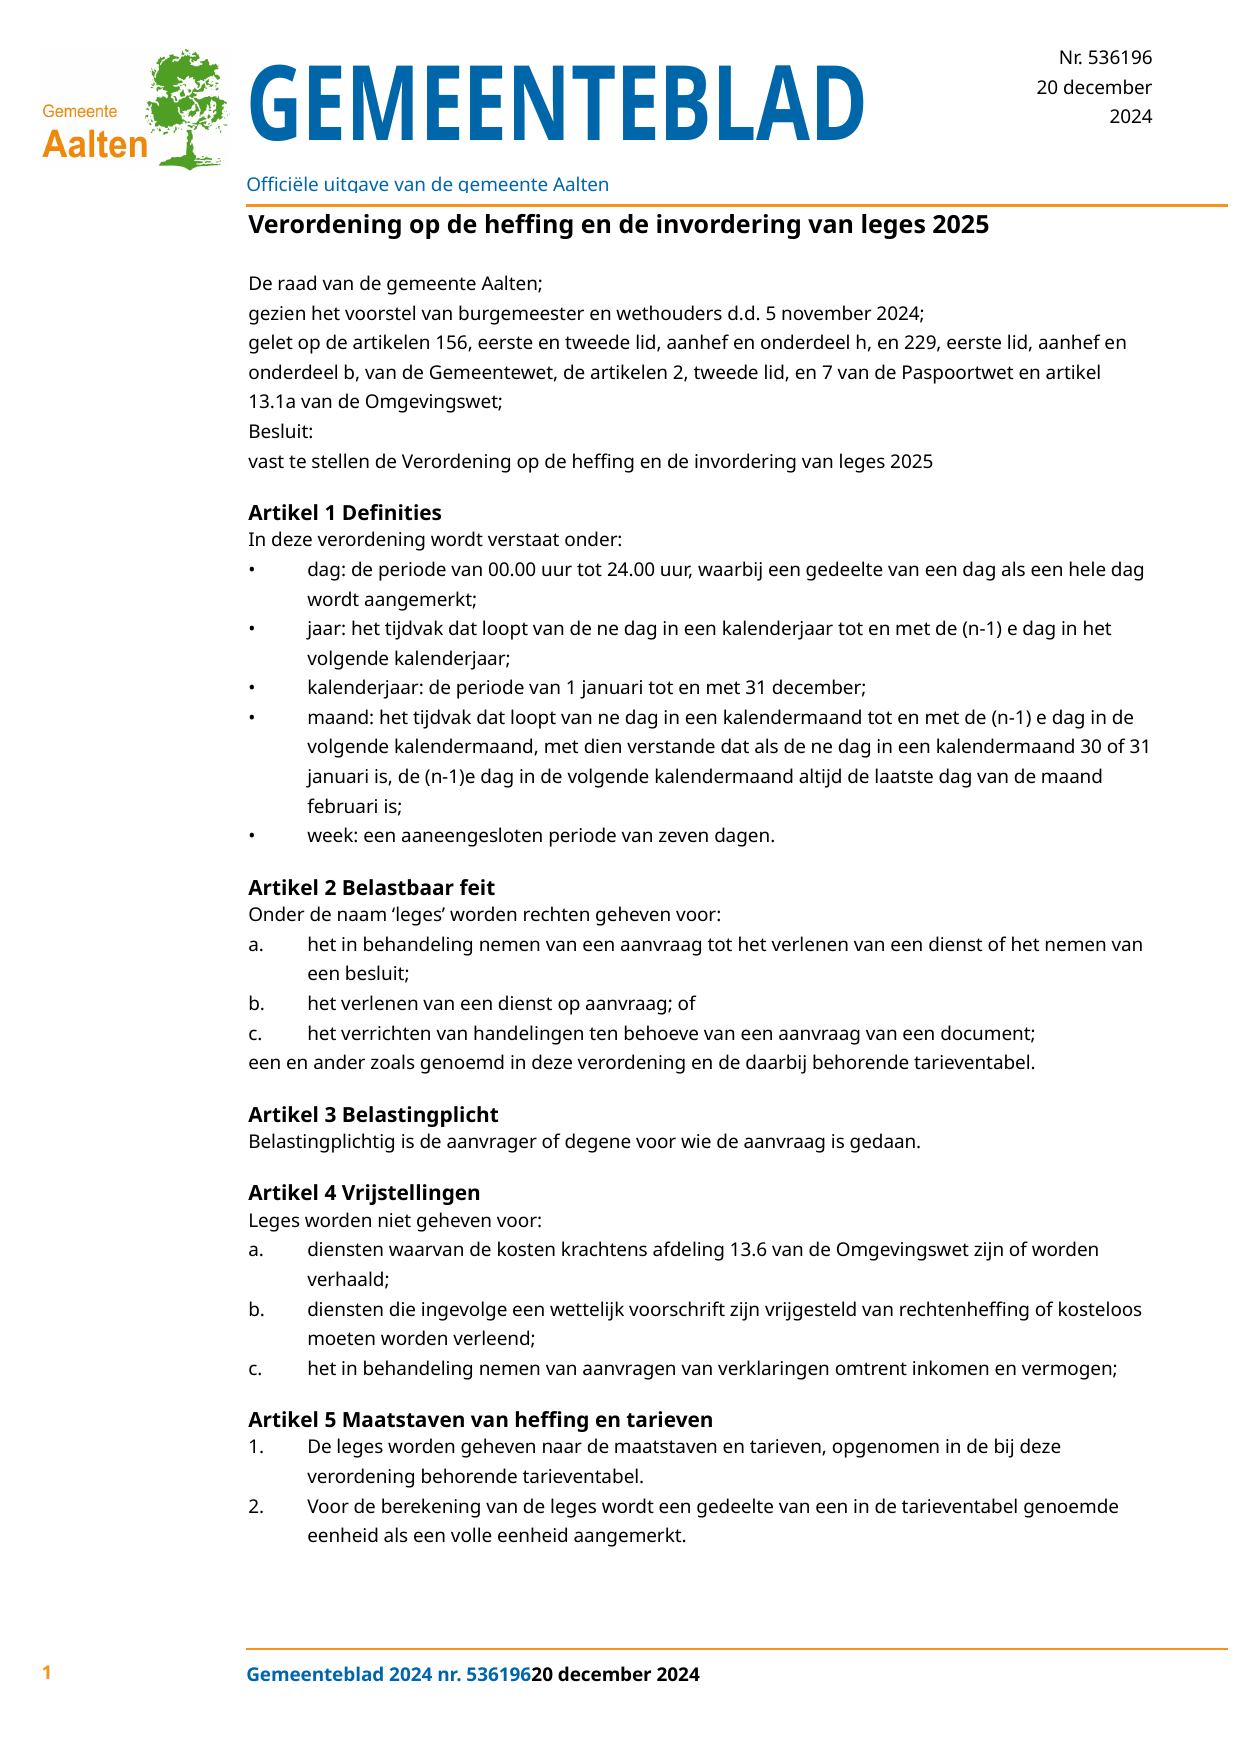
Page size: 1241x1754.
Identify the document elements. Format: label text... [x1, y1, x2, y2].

text Artikel 5 Maatstaven van heffing en tarieven [248, 1405, 1152, 1434]
text In deze verordening wordt verstaat onder: [248, 527, 1152, 552]
list het verrichten van handelingen ten behoeve van een aanvraag van een document; [248, 1020, 1152, 1045]
text Artikel 1 Definities [248, 498, 1152, 527]
list De leges worden geheven naar de maatstaven en tarieven, opgenomen in de bij deze verordening behorende tarieventabel. [248, 1434, 1152, 1489]
list maand: het tijdvak dat loopt van ne dag in een kalendermaand tot en met de (n-1) e dag in de volgende kalendermaand, met dien verstande dat als de ne dag in een kalendermaand 30 of 31 januari is, de (n-1)e dag in de volgende kalendermaand altijd de laatste dag van de maand februari is; [248, 704, 1152, 819]
text Belastingplichtig is de aanvrager of degene voor wie de aanvraag is gedaan. [248, 1128, 1152, 1154]
text vast te stellen de Verordening op de heffing en de invordering van leges 2025 [248, 448, 1152, 473]
text Verordening op de heffing en de invordering van leges 2025 [248, 207, 1152, 241]
list week: een aaneengesloten periode van zeven dagen. [248, 822, 1152, 848]
text Artikel 3 Belastingplicht [248, 1100, 1152, 1128]
text Onder de naam ‘leges’ worden rechten geheven voor: [248, 901, 1152, 927]
text gelet op de artikelen 156, eerste en tweede lid, aanhef en onderdeel h, en 229, eerste lid, aanhef en onderdeel b, van de Gemeentewet, de artikelen 2, tweede lid, en 7 van de Paspoortwet en artikel 13.1a van de Omgevingswet; [248, 329, 1152, 414]
list het in behandeling nemen van aanvragen van verklaringen omtrent inkomen en vermogen; [248, 1355, 1152, 1381]
text Leges worden niet geheven voor: [248, 1207, 1152, 1233]
list dag: de periode van 00.00 uur tot 24.00 uur, waarbij een gedeelte van een dag als een hele dag wordt aangemerkt; [248, 556, 1152, 612]
list Voor de berekening van de leges wordt een gedeelte van een in de tarieventabel genoemde eenheid als een volle eenheid aangemerkt. [248, 1493, 1152, 1548]
list kalenderjaar: de periode van 1 januari tot en met 31 december; [248, 674, 1152, 700]
list diensten waarvan de kosten krachtens afdeling 13.6 van de Omgevingswet zijn of worden verhaald; [248, 1237, 1152, 1292]
text gezien het voorstel van burgemeester en wethouders d.d. 5 november 2024; [248, 300, 1152, 326]
picture [41, 47, 231, 172]
text Artikel 2 Belastbaar feit [248, 873, 1152, 901]
text De raad van de gemeente Aalten; [248, 270, 1152, 296]
text Artikel 4 Vrijstellingen [248, 1178, 1152, 1207]
list diensten die ingevolge een wettelijk voorschrift zijn vrijgesteld van rechtenheffing of kosteloos moeten worden verleend; [248, 1296, 1152, 1351]
list het in behandeling nemen van een aanvraag tot het verlenen van een dienst of het nemen van een besluit; [248, 931, 1152, 986]
text een en ander zoals genoemd in deze verordening en de daarbij behorende tarieventabel. [248, 1049, 1152, 1075]
text Besluit: [248, 418, 1152, 444]
list het verlenen van een dienst op aanvraag; of [248, 990, 1152, 1016]
list jaar: het tijdvak dat loopt van de ne dag in een kalenderjaar tot en met de (n-1) e dag in het volgende kalenderjaar; [248, 615, 1152, 671]
